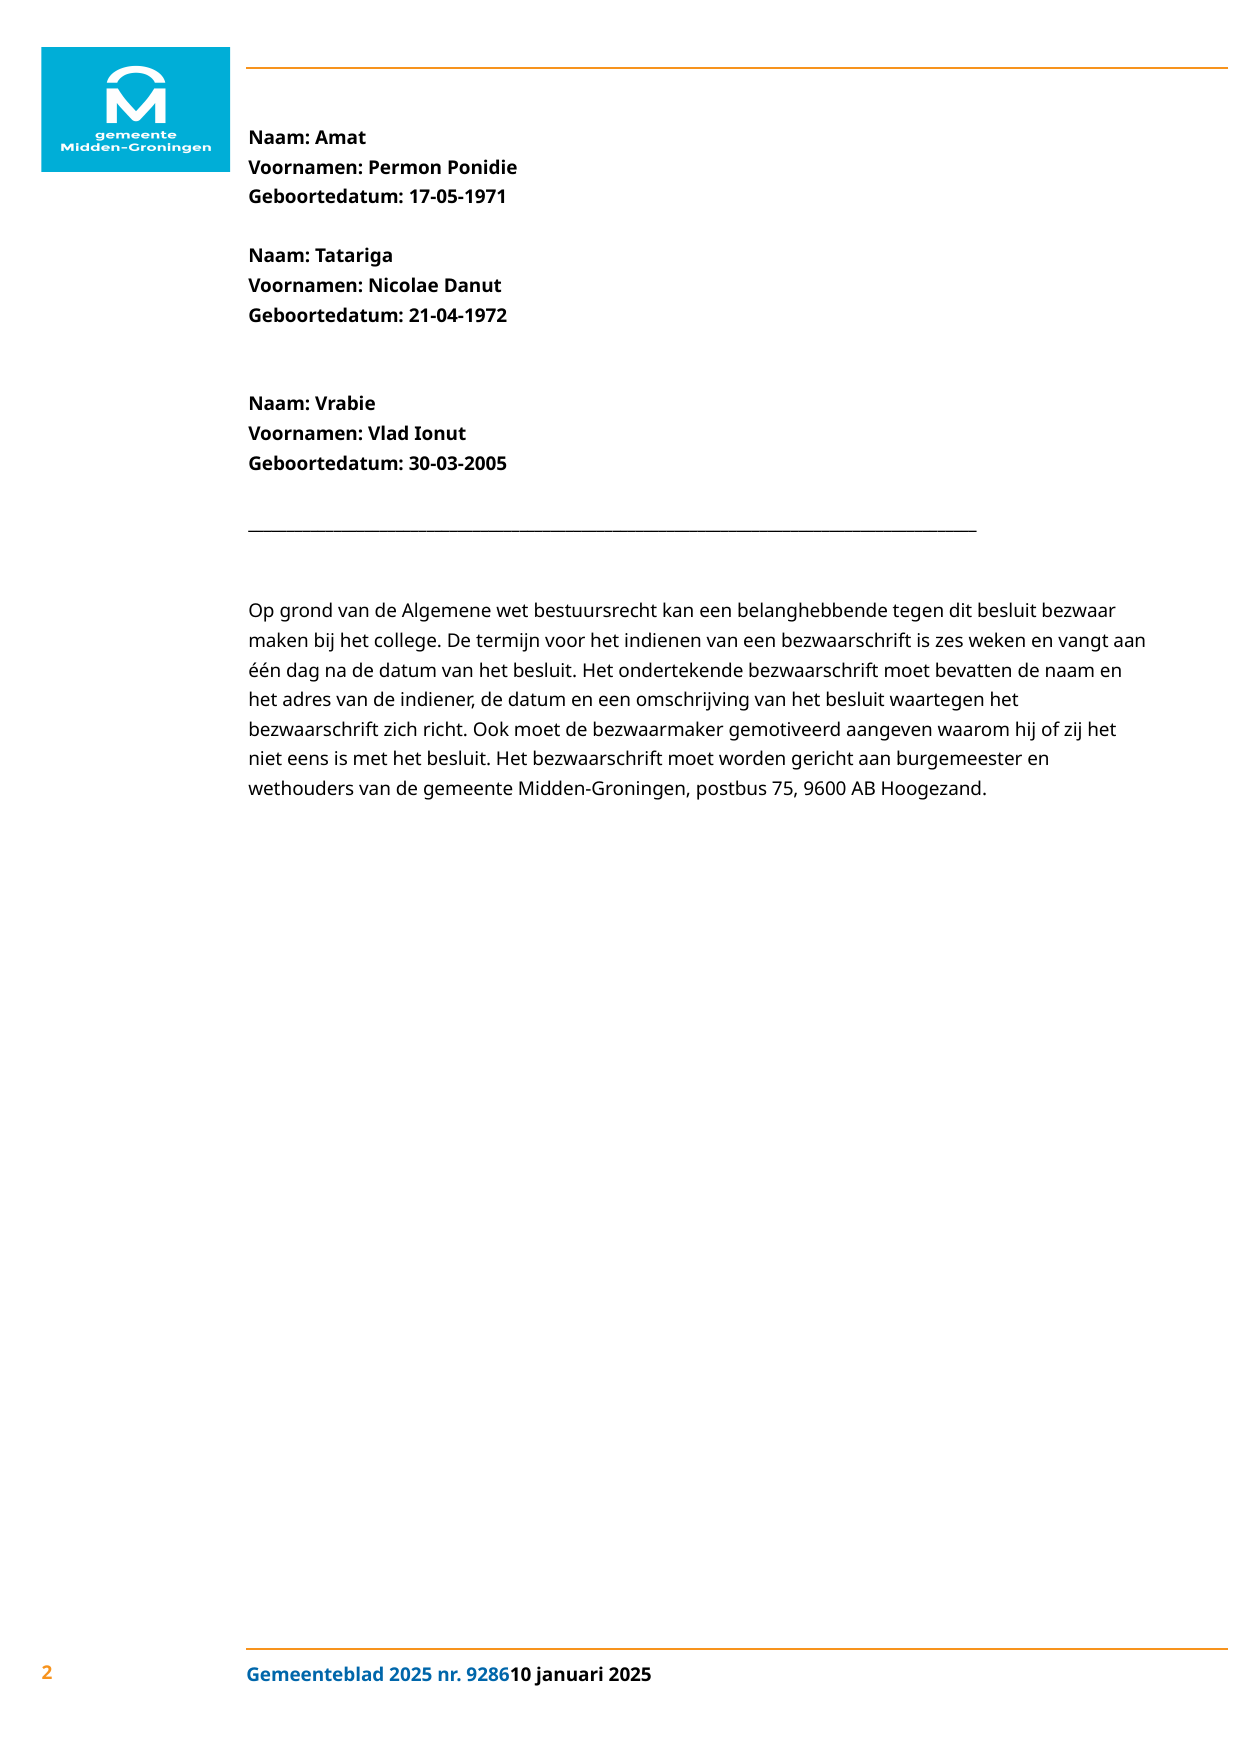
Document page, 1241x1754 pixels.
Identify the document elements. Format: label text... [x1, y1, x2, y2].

picture [184, 146, 190, 153]
text Op grond van de Algemene wet bestuursrecht kan een belanghebbende tegen dit besluit bezwaar maken bij het college. De termijn voor het indienen van een bezwaarschrift is zes weken en vangt aan één dag na de datum van het besluit. Het ondertekende bezwaarschrift moet bevatten de naam en het adres van de indiener, de datum en een omschrijving van het besluit waartegen het bezwaarschrift zich richt. Ook moet de bezwaarmaker gemotiveerd aangeven waarom hij of zij het niet eens is met het besluit. Het bezwaarschrift moet worden gericht aan burgemeester en wethouders van de gemeente Midden-Groningen, postbus 75, 9600 AB Hoogezand. [248, 598, 1152, 801]
text Geboortedatum: 30-03-2005 [248, 450, 1152, 476]
picture [108, 66, 164, 82]
picture [107, 89, 165, 122]
text Naam: Tatariga [248, 243, 1152, 268]
text Voornamen: Permon Ponidie [248, 154, 1152, 180]
text ______________________________________________________________________________________________ [248, 509, 1152, 535]
text Naam: Vrabie [248, 391, 1152, 416]
text Voornamen: Vlad Ionut [248, 420, 1152, 446]
text Naam: Amat [248, 124, 1152, 150]
text Voornamen: Nicolae Danut [248, 272, 1152, 298]
text Geboortedatum: 17-05-1971 [248, 183, 1152, 209]
text Geboortedatum: 21-04-1972 [248, 302, 1152, 328]
